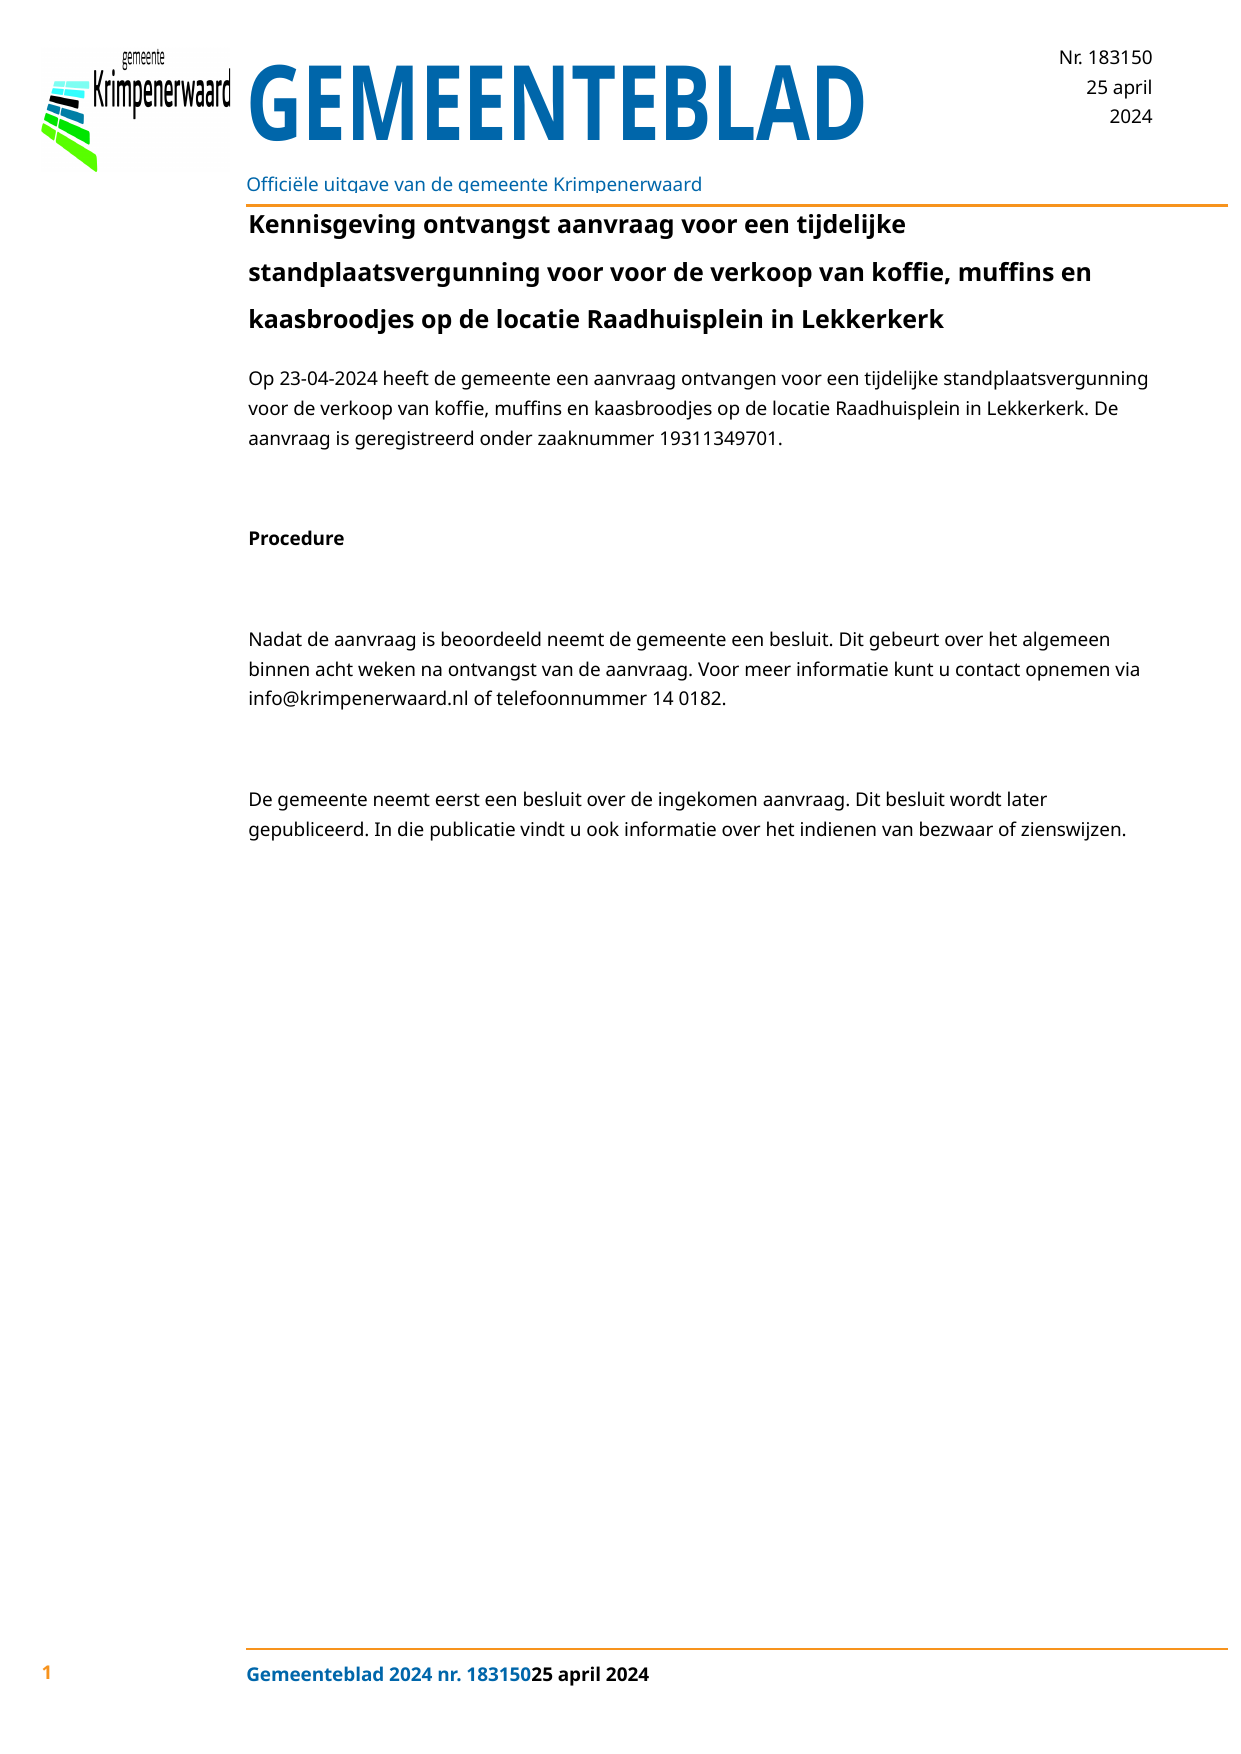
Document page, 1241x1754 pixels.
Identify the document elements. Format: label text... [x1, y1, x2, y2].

text De gemeente neemt eerst een besluit over de ingekomen aanvraag. Dit besluit wordt later gepubliceerd. In die publicatie vindt u ook informatie over het indienen van bezwaar of zienswijzen. [248, 786, 1152, 842]
text Kennisgeving ontvangst aanvraag voor een tijdelijke standplaatsvergunning voor voor de verkoop van koffie, muffins en kaasbroodjes op de locatie Raadhuisplein in Lekkerkerk [248, 207, 1152, 336]
picture [41, 47, 231, 172]
text Procedure [248, 526, 1152, 551]
text Nadat de aanvraag is beoordeeld neemt de gemeente een besluit. Dit gebeurt over het algemeen binnen acht weken na ontvangst van de aanvraag. Voor meer informatie kunt u contact opnemen via info@krimpenerwaard.nl of telefoonnummer 14 0182. [248, 626, 1152, 711]
text Op 23-04-2024 heeft de gemeente een aanvraag ontvangen voor een tijdelijke standplaatsvergunning voor de verkoop van koffie, muffins en kaasbroodjes op de locatie Raadhuisplein in Lekkerkerk. De aanvraag is geregistreerd onder zaaknummer 19311349701. [248, 366, 1152, 450]
